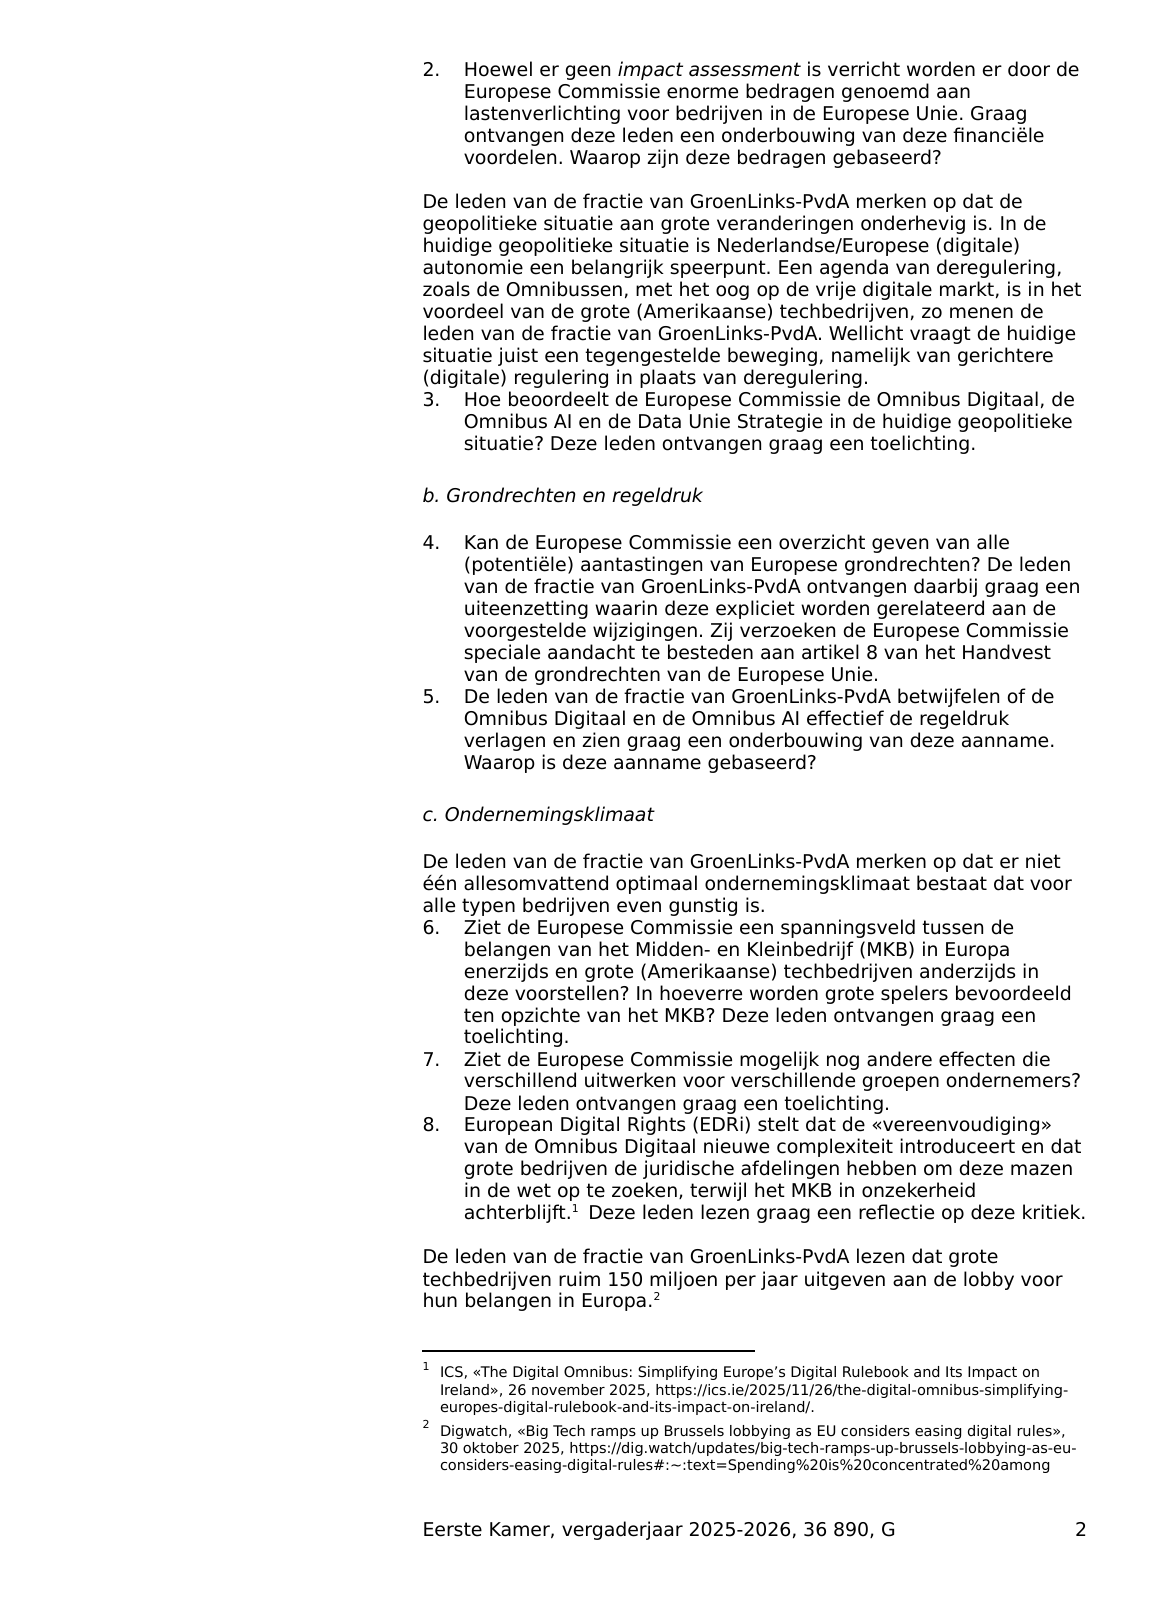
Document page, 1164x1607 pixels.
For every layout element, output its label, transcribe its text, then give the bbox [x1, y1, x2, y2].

text 5. De leden van de fractie van GroenLinks-PvdA betwijfelen of de Omnibus Digitaal en de Omnibus AI effectief de regeldruk verlagen en zien graag een onderbouwing van deze aanname. Waarop is deze aanname gebaseerd? [422, 686, 1087, 774]
text De leden van de fractie van GroenLinks-PvdA merken op dat er niet één allesomvattend optimaal ondernemingsklimaat bestaat dat voor alle typen bedrijven even gunstig is. [422, 851, 1087, 917]
text De leden van de fractie van GroenLinks-PvdA merken op dat de geopolitieke situatie aan grote veranderingen onderhevig is. In de huidige geopolitieke situatie is Nederlandse/Europese (digitale) autonomie een belangrijk speerpunt. Een agenda van deregulering, zoals de Omnibussen, met het oog op de vrije digitale markt, is in het voordeel van de grote (Amerikaanse) techbedrijven, zo menen de leden van de fractie van GroenLinks-PvdA. Wellicht vraagt de huidige situatie juist een tegengestelde beweging, namelijk van gerichtere (digitale) regulering in plaats van deregulering. [422, 191, 1087, 389]
text 6. Ziet de Europese Commissie een spanningsveld tussen de belangen van het Midden- en Kleinbedrijf (MKB) in Europa enerzijds en grote (Amerikaanse) techbedrijven anderzijds in deze voorstellen? In hoeverre worden grote spelers bevoordeeld ten opzichte van het MKB? Deze leden ontvangen graag een toelichting. [422, 917, 1087, 1048]
subtitle c. Ondernemingsklimaat [422, 804, 1087, 826]
subtitle b. Grondrechten en regeldruk [422, 485, 1087, 507]
text 2. Hoewel er geen impact assessment is verricht worden er door de Europese Commissie enorme bedragen genoemd aan lastenverlichting voor bedrijven in de Europese Unie. Graag ontvangen deze leden een onderbouwing van deze financiële voordelen. Waarop zijn deze bedragen gebaseerd? [422, 59, 1087, 169]
text 7. Ziet de Europese Commissie mogelijk nog andere effecten die verschillend uitwerken voor verschillende groepen ondernemers? Deze leden ontvangen graag een toelichting. [422, 1048, 1087, 1114]
text 8. European Digital Rights (EDRi) stelt dat de «vereenvoudiging» van de Omnibus Digitaal nieuwe complexiteit introduceert en dat grote bedrijven de juridische afdelingen hebben om deze mazen in de wet op te zoeken, terwijl het MKB in onzekerheid achterblijft. Deze leden lezen graag een reflectie op deze kritiek. [422, 1114, 1087, 1224]
text ICS, «The Digital Omnibus: Simplifying Europe’s Digital Rulebook and Its Impact on Ireland», 26 november 2025, https://ics.ie/2025/11/26/the-digital-omnibus-simplifying-europes-digital-rulebook-and-its-impact-on-ireland/. [422, 1360, 1087, 1416]
text 3. Hoe beoordeelt de Europese Commissie de Omnibus Digitaal, de Omnibus AI en de Data Unie Strategie in de huidige geopolitieke situatie? Deze leden ontvangen graag een toelichting. [422, 389, 1087, 455]
text 4. Kan de Europese Commissie een overzicht geven van alle (potentiële) aantastingen van Europese grondrechten? De leden van de fractie van GroenLinks-PvdA ontvangen daarbij graag een uiteenzetting waarin deze expliciet worden gerelateerd aan de voorgestelde wijzigingen. Zij verzoeken de Europese Commissie speciale aandacht te besteden aan artikel 8 van het Handvest van de grondrechten van de Europese Unie. [422, 532, 1087, 686]
text Digwatch, «Big Tech ramps up Brussels lobbying as EU considers easing digital rules», 30 oktober 2025, https://dig.watch/updates/big-tech-ramps-up-brussels-lobbying-as-eu-considers-easing-digital-rules#:~:text=Spending%20is%20concentrated%20among [422, 1418, 1087, 1474]
text De leden van de fractie van GroenLinks-PvdA lezen dat grote techbedrijven ruim 150 miljoen per jaar uitgeven aan de lobby voor hun belangen in Europa. [422, 1246, 1087, 1312]
